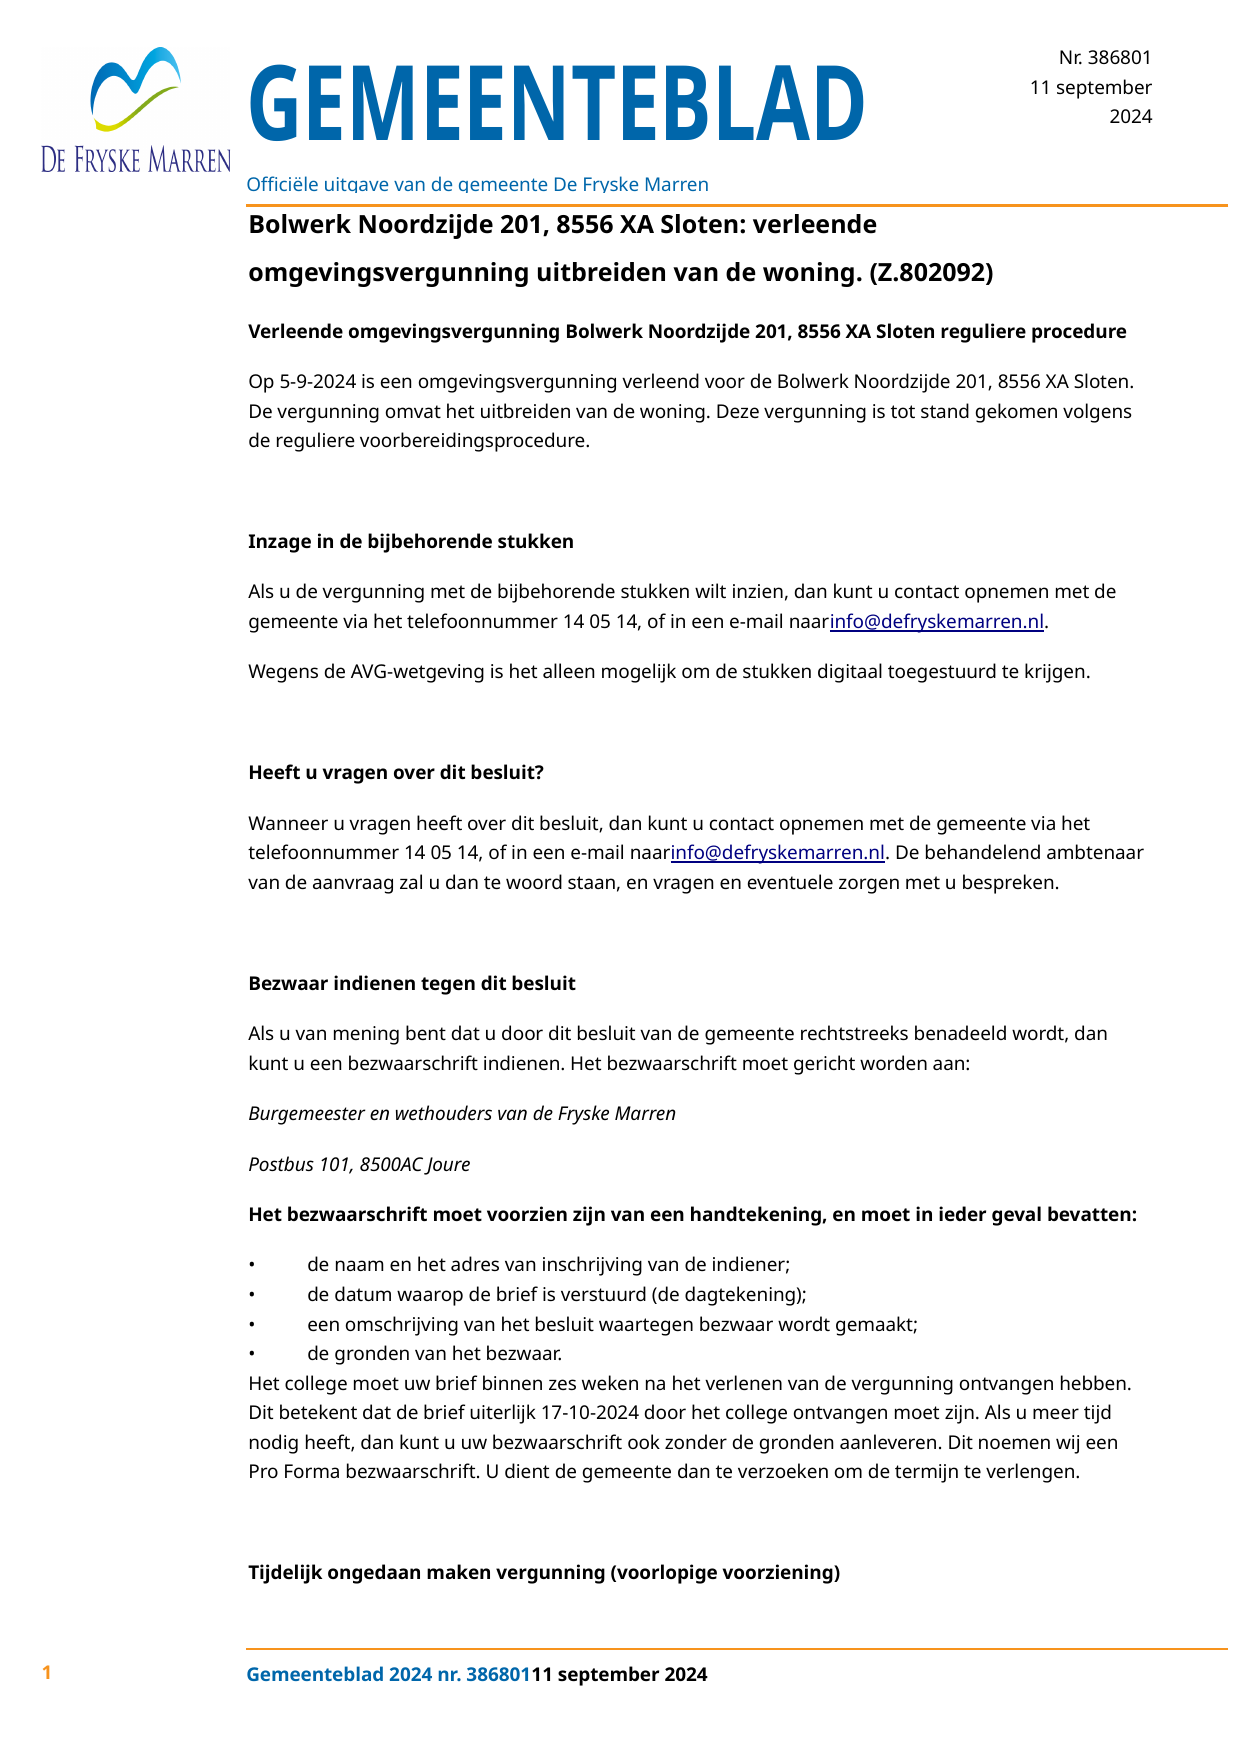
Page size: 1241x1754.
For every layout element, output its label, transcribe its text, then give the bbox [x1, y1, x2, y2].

text Het bezwaarschrift moet voorzien zijn van een handtekening, en moet in ieder geval bevatten: [248, 1201, 1152, 1227]
text Wanneer u vragen heeft over dit besluit, dan kunt u contact opnemen met de gemeente via het telefoonnummer 14 05 14, of in een e-mail naarinfo@defryskemarren.nl. De behandelend ambtenaar van de aanvraag zal u dan te woord staan, en vragen en eventuele zorgen met u bespreken. [248, 810, 1152, 895]
text Postbus 101, 8500AC Joure [248, 1151, 1152, 1177]
list de gronden van het bezwaar. [248, 1340, 1152, 1366]
text Tijdelijk ongedaan maken vergunning (voorlopige voorziening) [248, 1559, 1152, 1585]
list een omschrijving van het besluit waartegen bezwaar wordt gemaakt; [248, 1311, 1152, 1337]
text Op 5-9-2024 is een omgevingsvergunning verleend voor de Bolwerk Noordzijde 201, 8556 XA Sloten. De vergunning omvat het uitbreiden van de woning. Deze vergunning is tot stand gekomen volgens de reguliere voorbereidingsprocedure. [248, 368, 1152, 453]
list de datum waarop de brief is verstuurd (de dagtekening); [248, 1281, 1152, 1307]
text Heeft u vragen over dit besluit? [248, 759, 1152, 785]
text Als u van mening bent dat u door dit besluit van de gemeente rechtstreeks benadeeld wordt, dan kunt u een bezwaarschrift indienen. Het bezwaarschrift moet gericht worden aan: [248, 1020, 1152, 1076]
text Bolwerk Noordzijde 201, 8556 XA Sloten: verleende omgevingsvergunning uitbreiden van de woning. (Z.802092) [248, 207, 1152, 288]
text Burgemeester en wethouders van de Fryske Marren [248, 1100, 1152, 1126]
text Wegens de AVG-wetgeving is het alleen mogelijk om de stukken digitaal toegestuurd te krijgen. [248, 659, 1152, 684]
text Inzage in de bijbehorende stukken [248, 528, 1152, 554]
text Bezwaar indienen tegen dit besluit [248, 970, 1152, 996]
text Het college moet uw brief binnen zes weken na het verlenen van de vergunning ontvangen hebben. Dit betekent dat de brief uiterlijk 17-10-2024 door het college ontvangen moet zijn. Als u meer tijd nodig heeft, dan kunt u uw bezwaarschrift ook zonder de gronden aanleveren. Dit noemen wij een Pro Forma bezwaarschrift. U dient de gemeente dan te verzoeken om de termijn te verlengen. [248, 1370, 1152, 1484]
text Verleende omgevingsvergunning Bolwerk Noordzijde 201, 8556 XA Sloten reguliere procedure [248, 318, 1152, 344]
list de naam en het adres van inschrijving van de indiener; [248, 1252, 1152, 1277]
picture [41, 47, 231, 172]
text Als u de vergunning met de bijbehorende stukken wilt inzien, dan kunt u contact opnemen met de gemeente via het telefoonnummer 14 05 14, of in een e-mail naarinfo@defryskemarren.nl. [248, 579, 1152, 634]
